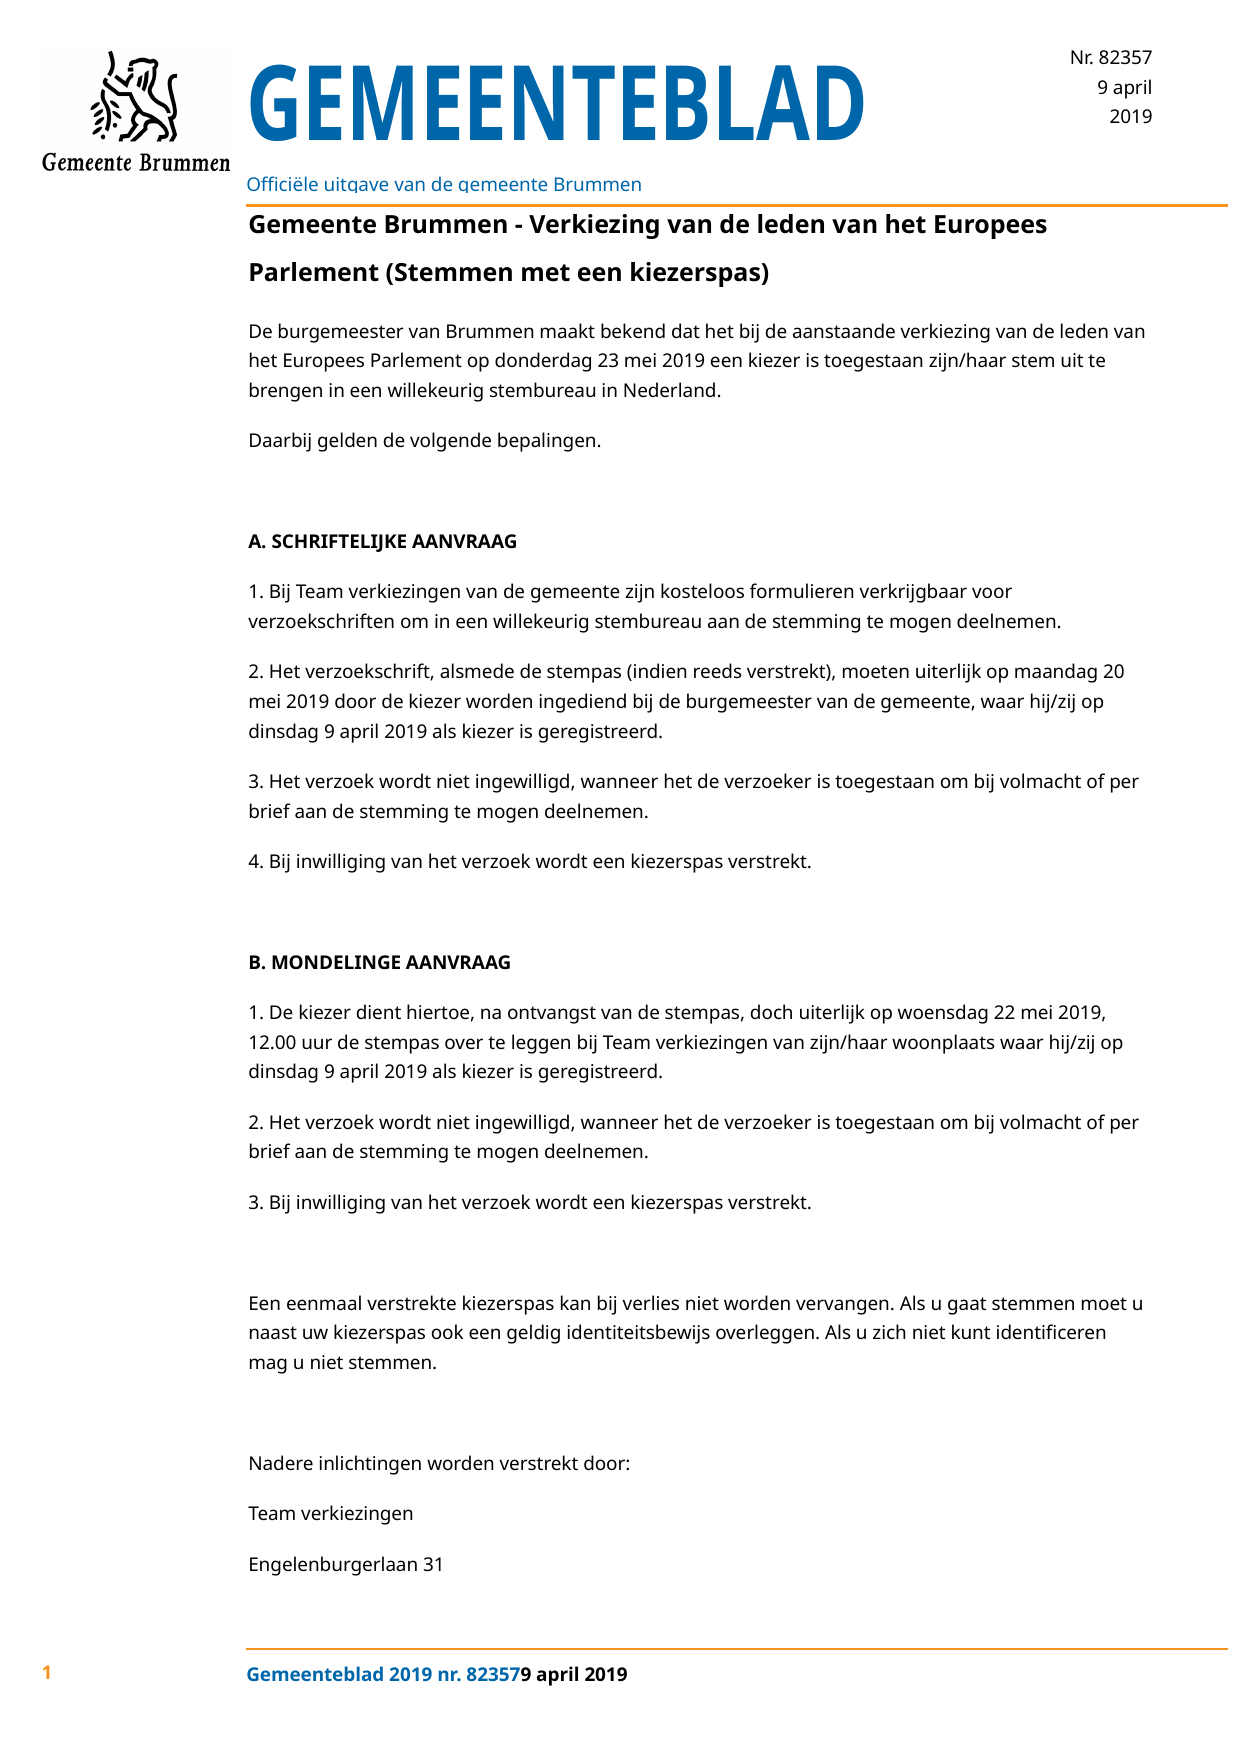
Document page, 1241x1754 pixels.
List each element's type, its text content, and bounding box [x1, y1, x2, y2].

text Nadere inlichtingen worden verstrekt door: [248, 1450, 1152, 1476]
text Engelenburgerlaan 31 [248, 1551, 1152, 1577]
picture [41, 47, 231, 172]
text 3. Bij inwilliging van het verzoek wordt een kiezerspas verstrekt. [248, 1189, 1152, 1215]
text De burgemeester van Brummen maakt bekend dat het bij de aanstaande verkiezing van de leden van het Europees Parlement op donderdag 23 mei 2019 een kiezer is toegestaan zijn/haar stem uit te brengen in een willekeurig stembureau in Nederland. [248, 318, 1152, 403]
text 1. Bij Team verkiezingen van de gemeente zijn kosteloos formulieren verkrijgbaar voor verzoekschriften om in een willekeurig stembureau aan de stemming te mogen deelnemen. [248, 579, 1152, 634]
text 3. Het verzoek wordt niet ingewilligd, wanneer het de verzoeker is toegestaan om bij volmacht of per brief aan de stemming te mogen deelnemen. [248, 768, 1152, 824]
text 4. Bij inwilliging van het verzoek wordt een kiezerspas verstrekt. [248, 848, 1152, 874]
text Daarbij gelden de volgende bepalingen. [248, 427, 1152, 453]
text Gemeente Brummen - Verkiezing van de leden van het Europees Parlement (Stemmen met een kiezerspas) [248, 207, 1152, 288]
text Team verkiezingen [248, 1500, 1152, 1526]
text B. MONDELINGE AANVRAAG [248, 949, 1152, 975]
text A. SCHRIFTELIJKE AANVRAAG [248, 528, 1152, 554]
text 1. De kiezer dient hiertoe, na ontvangst van de stempas, doch uiterlijk op woensdag 22 mei 2019, 12.00 uur de stempas over te leggen bij Team verkiezingen van zijn/haar woonplaats waar hij/zij op dinsdag 9 april 2019 als kiezer is geregistreerd. [248, 999, 1152, 1084]
text 2. Het verzoekschrift, alsmede de stempas (indien reeds verstrekt), moeten uiterlijk op maandag 20 mei 2019 door de kiezer worden ingediend bij de burgemeester van de gemeente, waar hij/zij op dinsdag 9 april 2019 als kiezer is geregistreerd. [248, 659, 1152, 744]
text 2. Het verzoek wordt niet ingewilligd, wanneer het de verzoeker is toegestaan om bij volmacht of per brief aan de stemming te mogen deelnemen. [248, 1109, 1152, 1164]
text Een eenmaal verstrekte kiezerspas kan bij verlies niet worden vervangen. Als u gaat stemmen moet u naast uw kiezerspas ook een geldig identiteitsbewijs overleggen. Als u zich niet kunt identificeren mag u niet stemmen. [248, 1290, 1152, 1375]
